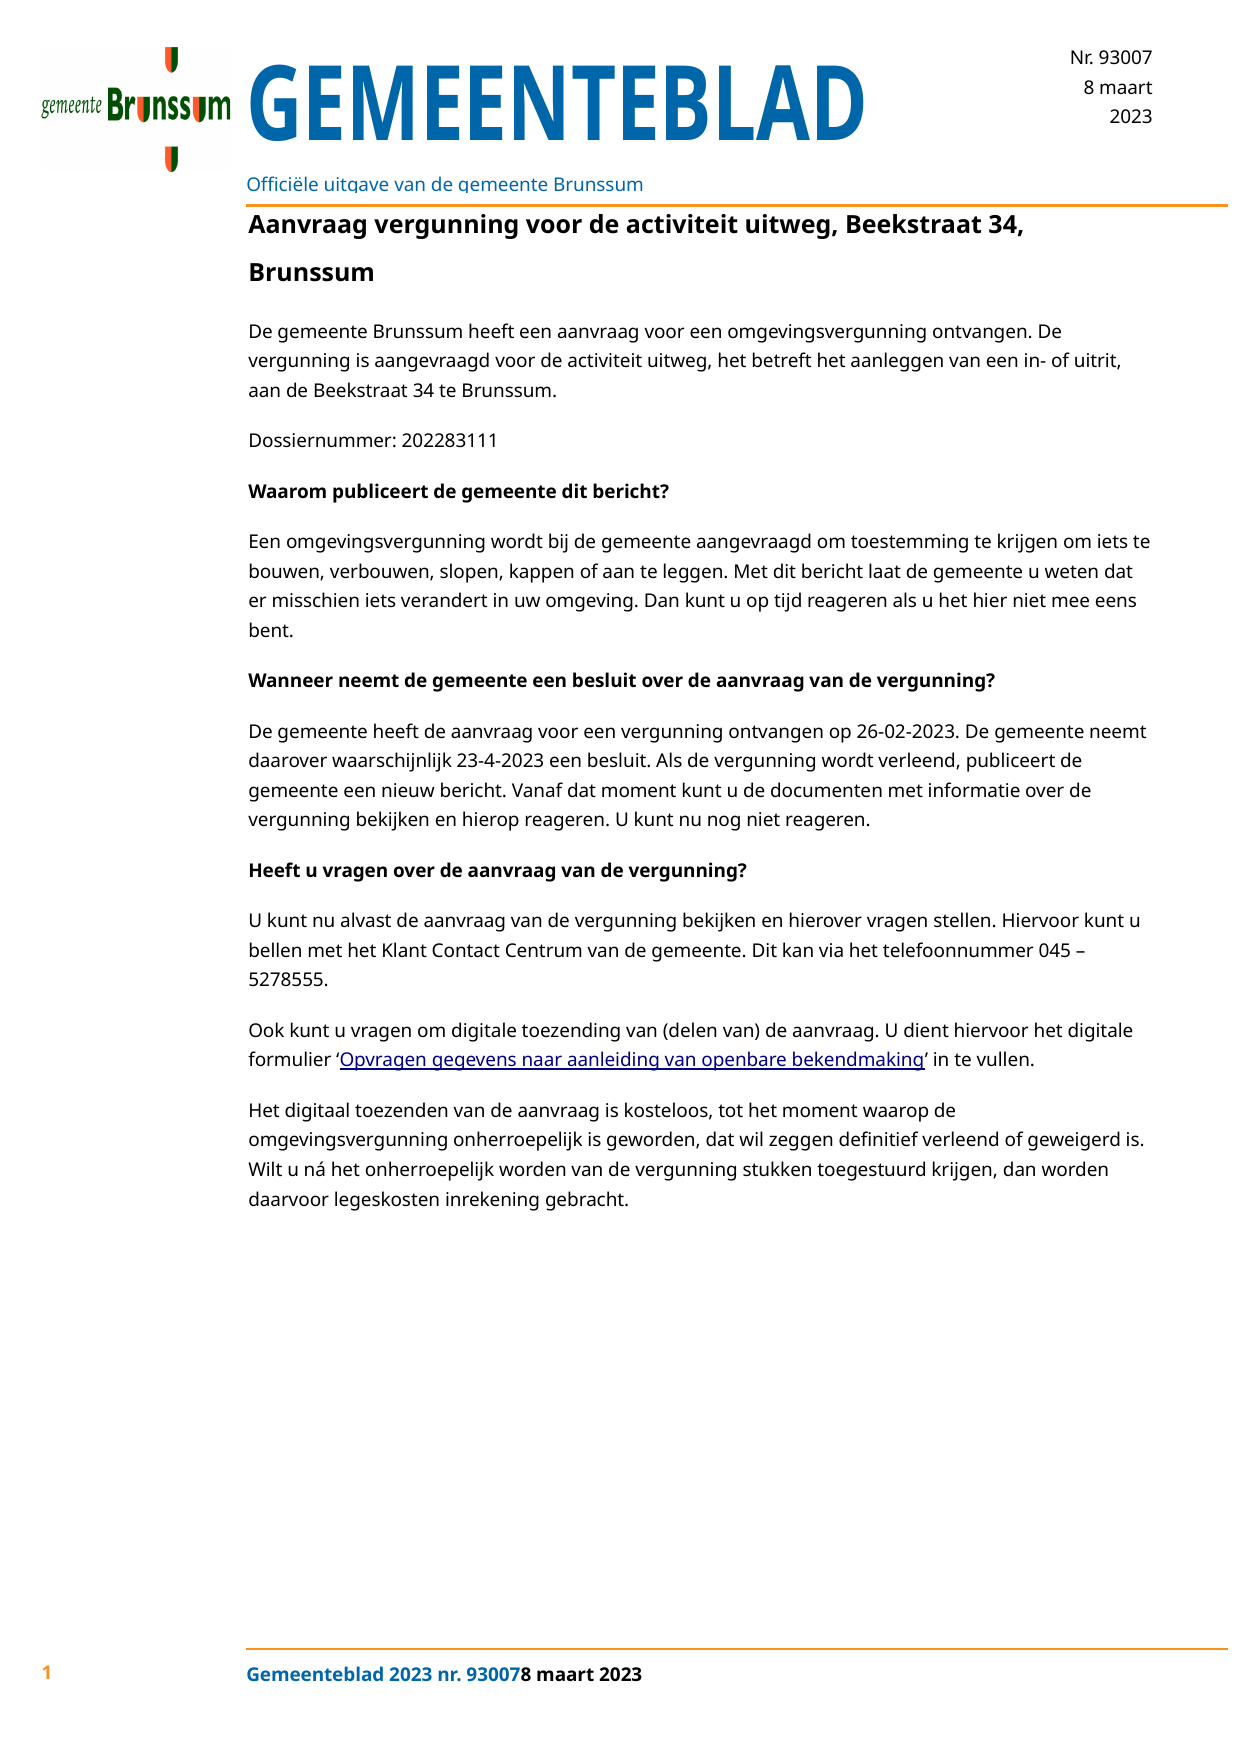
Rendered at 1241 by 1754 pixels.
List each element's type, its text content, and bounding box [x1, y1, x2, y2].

text De gemeente Brunssum heeft een aanvraag voor een omgevingsvergunning ontvangen. De vergunning is aangevraagd voor de activiteit uitweg, het betreft het aanleggen van een in- of uitrit, aan de Beekstraat 34 te Brunssum. [248, 318, 1152, 403]
text Dossiernummer: 202283111 [248, 427, 1152, 453]
text Het digitaal toezenden van de aanvraag is kosteloos, tot het moment waarop de omgevingsvergunning onherroepelijk is geworden, dat wil zeggen definitief verleend of geweigerd is. Wilt u ná het onherroepelijk worden van de vergunning stukken toegestuurd krijgen, dan worden daarvoor legeskosten inrekening gebracht. [248, 1097, 1152, 1212]
text Een omgevingsvergunning wordt bij de gemeente aangevraagd om toestemming te krijgen om iets te bouwen, verbouwen, slopen, kappen of aan te leggen. Met dit bericht laat de gemeente u weten dat er misschien iets verandert in uw omgeving. Dan kunt u op tijd reageren als u het hier niet mee eens bent. [248, 528, 1152, 643]
text Wanneer neemt de gemeente een besluit over de aanvraag van de vergunning? [248, 667, 1152, 693]
text Ook kunt u vragen om digitale toezending van (delen van) de aanvraag. U dient hiervoor het digitale formulier ‘Opvragen gegevens naar aanleiding van openbare bekendmaking’ in te vullen. [248, 1017, 1152, 1072]
text De gemeente heeft de aanvraag voor een vergunning ontvangen op 26-02-2023. De gemeente neemt daarover waarschijnlijk 23-4-2023 een besluit. Als de vergunning wordt verleend, publiceert de gemeente een nieuw bericht. Vanaf dat moment kunt u de documenten met informatie over de vergunning bekijken en hierop reageren. U kunt nu nog niet reageren. [248, 718, 1152, 832]
text Waarom publiceert de gemeente dit bericht? [248, 478, 1152, 504]
text Aanvraag vergunning voor de activiteit uitweg, Beekstraat 34, Brunssum [248, 207, 1152, 288]
text Heeft u vragen over de aanvraag van de vergunning? [248, 857, 1152, 883]
picture [41, 47, 231, 172]
text U kunt nu alvast de aanvraag van de vergunning bekijken en hierover vragen stellen. Hiervoor kunt u bellen met het Klant Contact Centrum van de gemeente. Dit kan via het telefoonnummer 045 – 5278555. [248, 907, 1152, 992]
